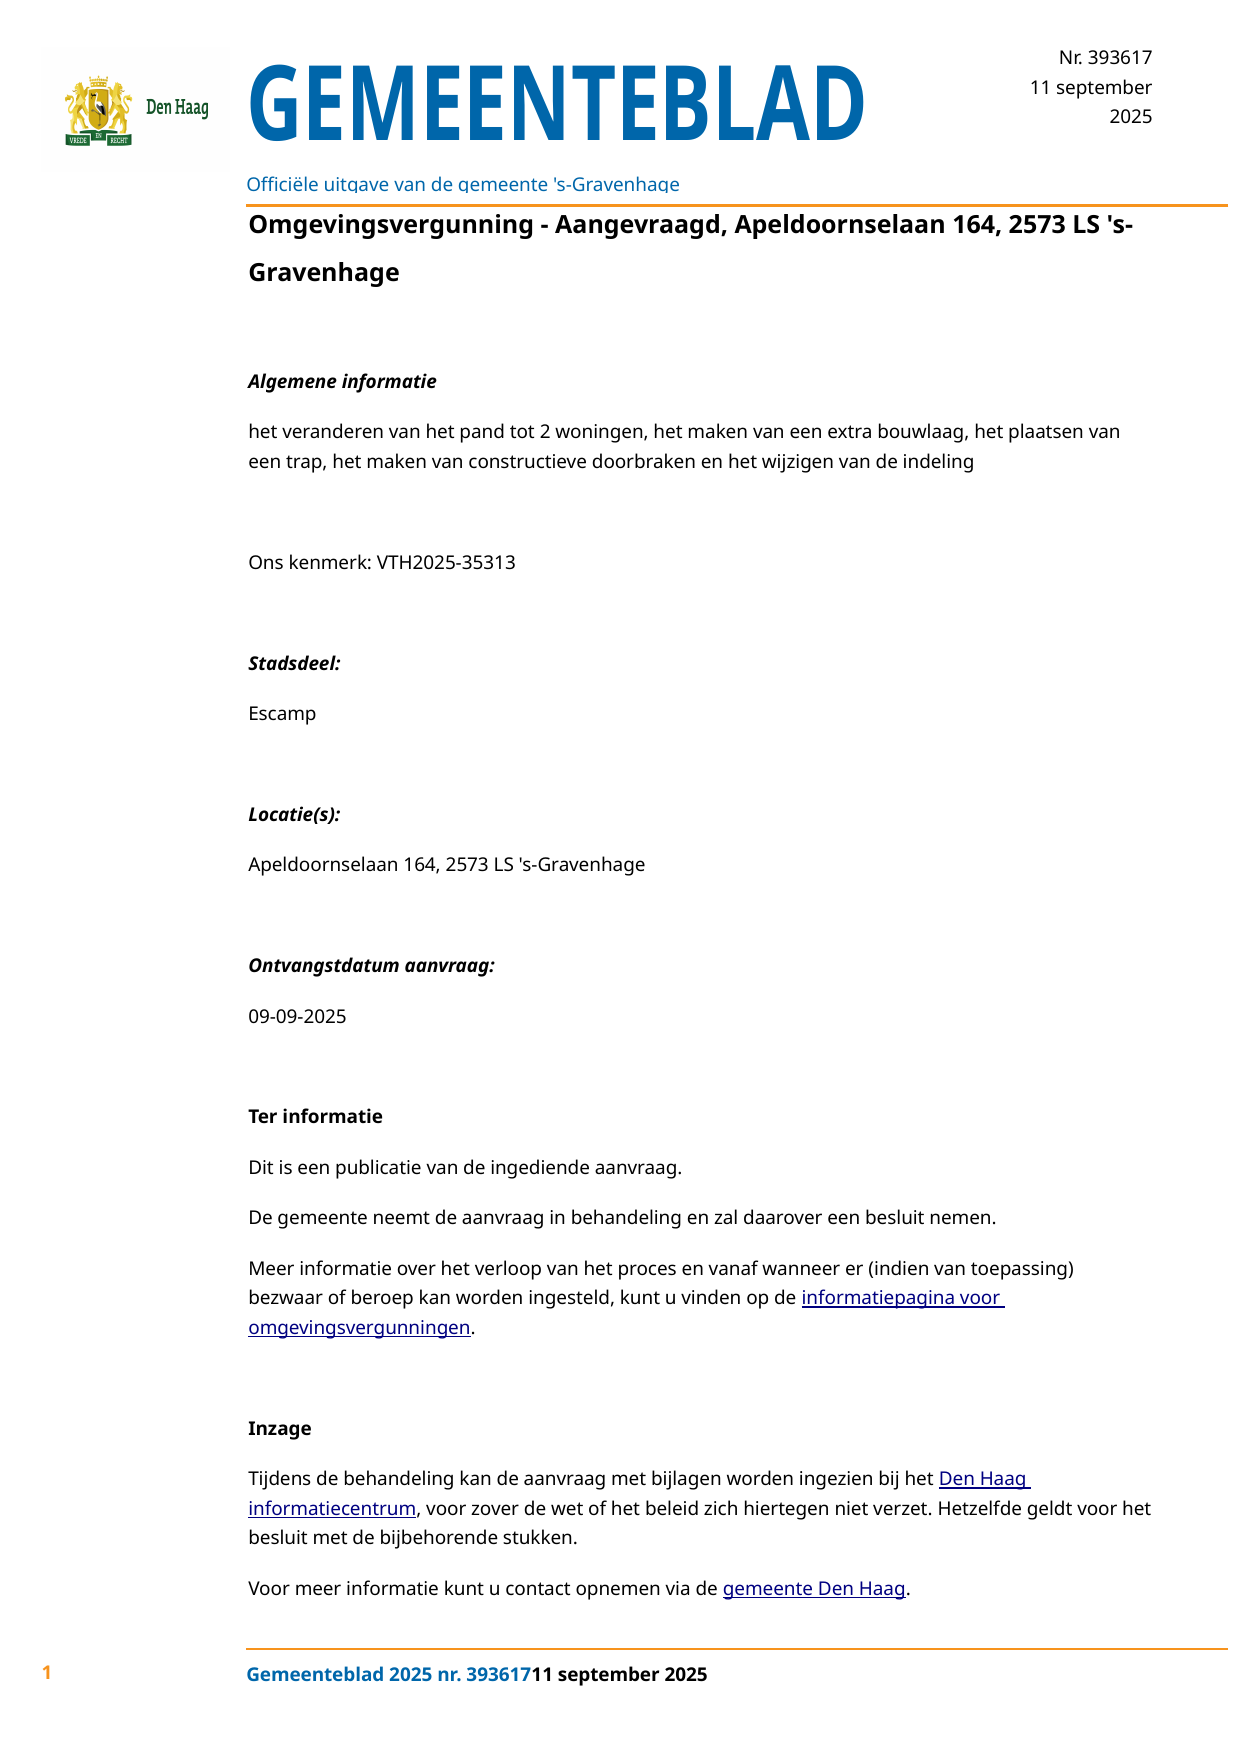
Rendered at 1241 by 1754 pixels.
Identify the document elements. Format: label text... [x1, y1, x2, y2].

text Voor meer informatie kunt u contact opnemen via de gemeente Den Haag. [248, 1575, 1152, 1601]
text Escamp [248, 700, 1152, 726]
text De gemeente neemt de aanvraag in behandeling en zal daarover een besluit nemen. [248, 1204, 1152, 1230]
text Tijdens de behandeling kan de aanvraag met bijlagen worden ingezien bij het Den Haag informatiecentrum, voor zover de wet of het beleid zich hiertegen niet verzet. Hetzelfde geldt voor het besluit met de bijbehorende stukken. [248, 1465, 1152, 1550]
text Omgevingsvergunning - Aangevraagd, Apeldoornselaan 164, 2573 LS 's-Gravenhage [248, 207, 1152, 288]
text Ter informatie [248, 1104, 1152, 1129]
text Locatie(s): [248, 801, 1152, 827]
text Apeldoornselaan 164, 2573 LS 's-Gravenhage [248, 852, 1152, 877]
text Dit is een publicatie van de ingediende aanvraag. [248, 1154, 1152, 1180]
text Ontvangstdatum aanvraag: [248, 952, 1152, 978]
text 09-09-2025 [248, 1003, 1152, 1029]
text Ons kenmerk: VTH2025-35313 [248, 549, 1152, 575]
text Stadsdeel: [248, 650, 1152, 676]
text het veranderen van het pand tot 2 woningen, het maken van een extra bouwlaag, het plaatsen van een trap, het maken van constructieve doorbraken en het wijzigen van de indeling [248, 419, 1152, 474]
text Inzage [248, 1415, 1152, 1441]
text Algemene informatie [248, 368, 1152, 394]
text Meer informatie over het verloop van het proces en vanaf wanneer er (indien van toepassing) bezwaar of beroep kan worden ingesteld, kunt u vinden op de informatiepagina voor omgevingsvergunningen. [248, 1255, 1152, 1340]
picture [41, 47, 231, 172]
